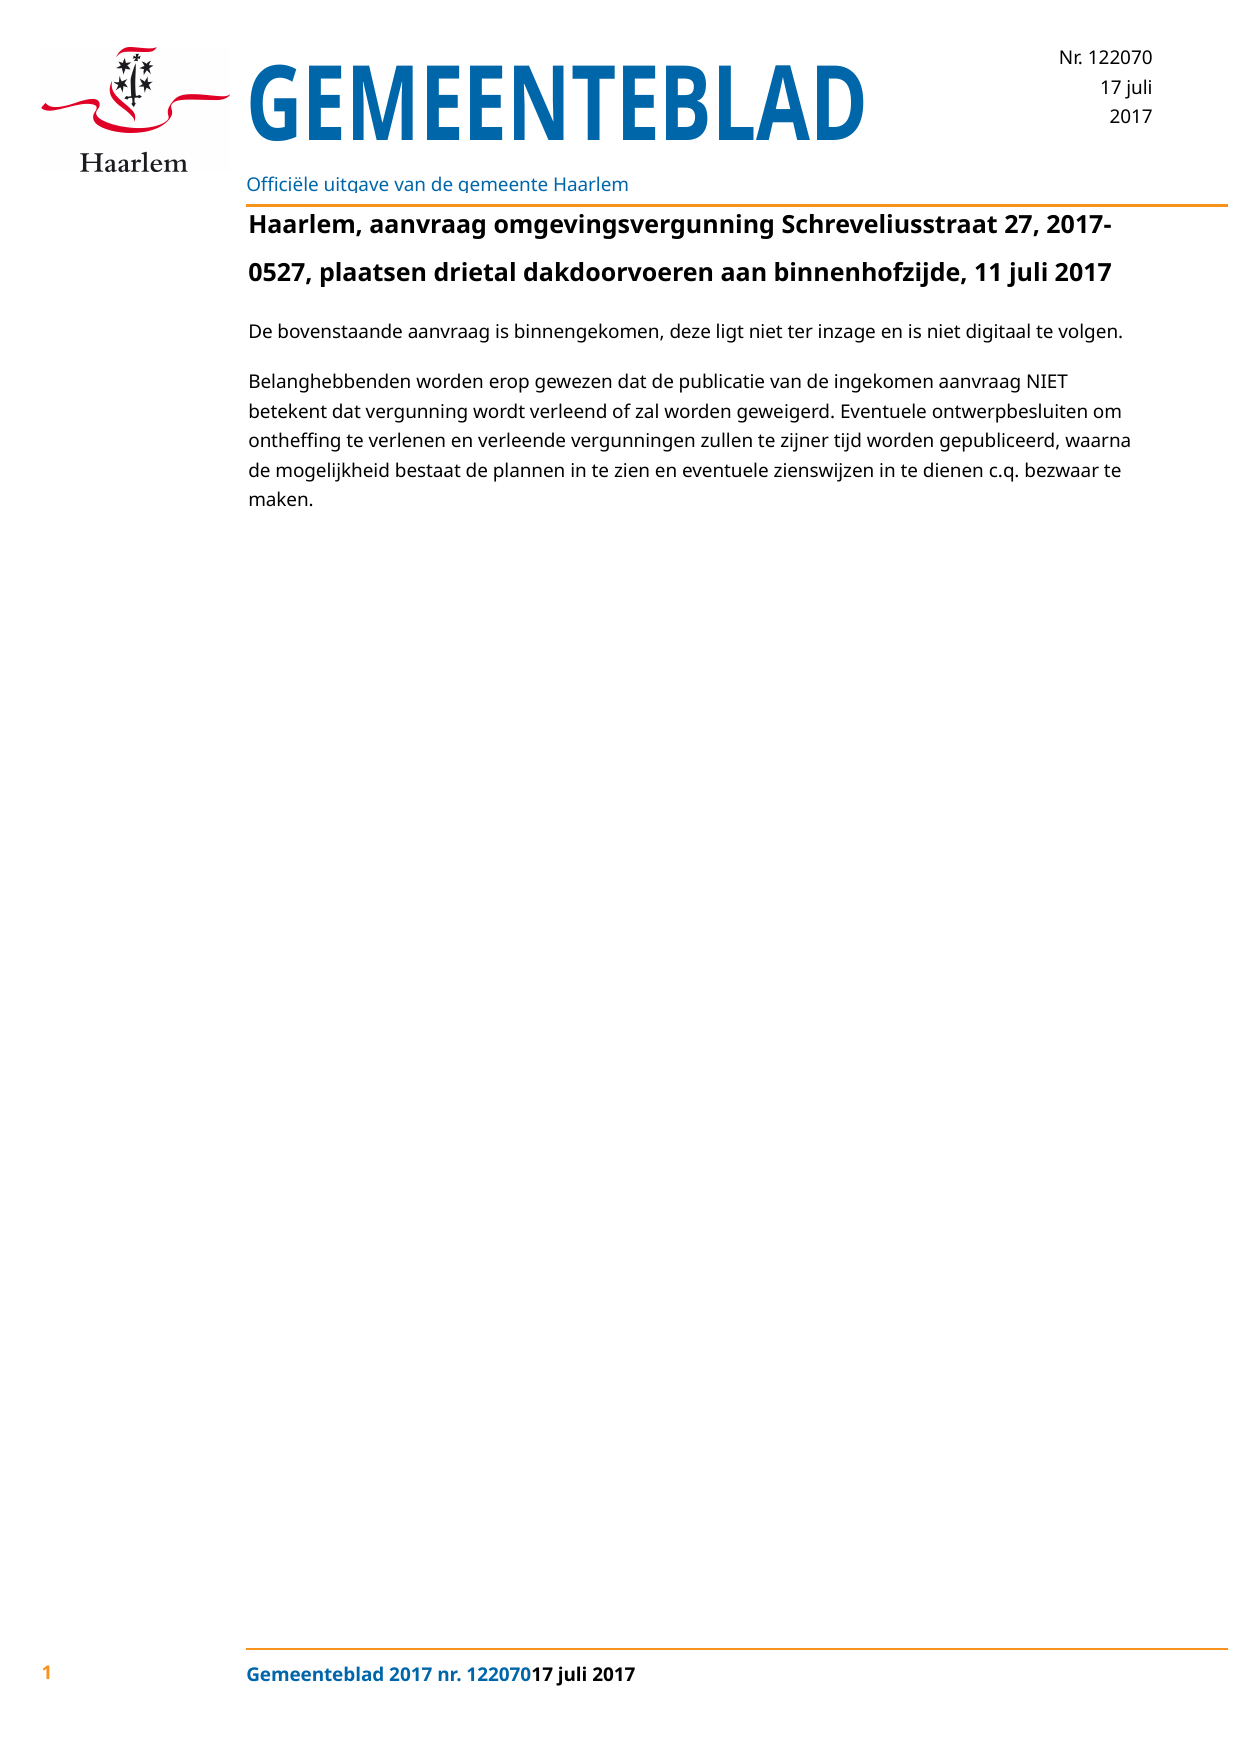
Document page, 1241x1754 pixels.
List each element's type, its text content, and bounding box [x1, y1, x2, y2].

picture [41, 47, 231, 172]
text Belanghebbenden worden erop gewezen dat de publicatie van de ingekomen aanvraag NIET betekent dat vergunning wordt verleend of zal worden geweigerd. Eventuele ontwerpbesluiten om ontheffing te verlenen en verleende vergunningen zullen te zijner tijd worden gepubliceerd, waarna de mogelijkheid bestaat de plannen in te zien en eventuele zienswijzen in te dienen c.q. bezwaar te maken. [248, 368, 1152, 512]
text Haarlem, aanvraag omgevingsvergunning Schreveliusstraat 27, 2017-0527, plaatsen drietal dakdoorvoeren aan binnenhofzijde, 11 juli 2017 [248, 207, 1152, 288]
text De bovenstaande aanvraag is binnengekomen, deze ligt niet ter inzage en is niet digitaal te volgen. [248, 318, 1152, 344]
